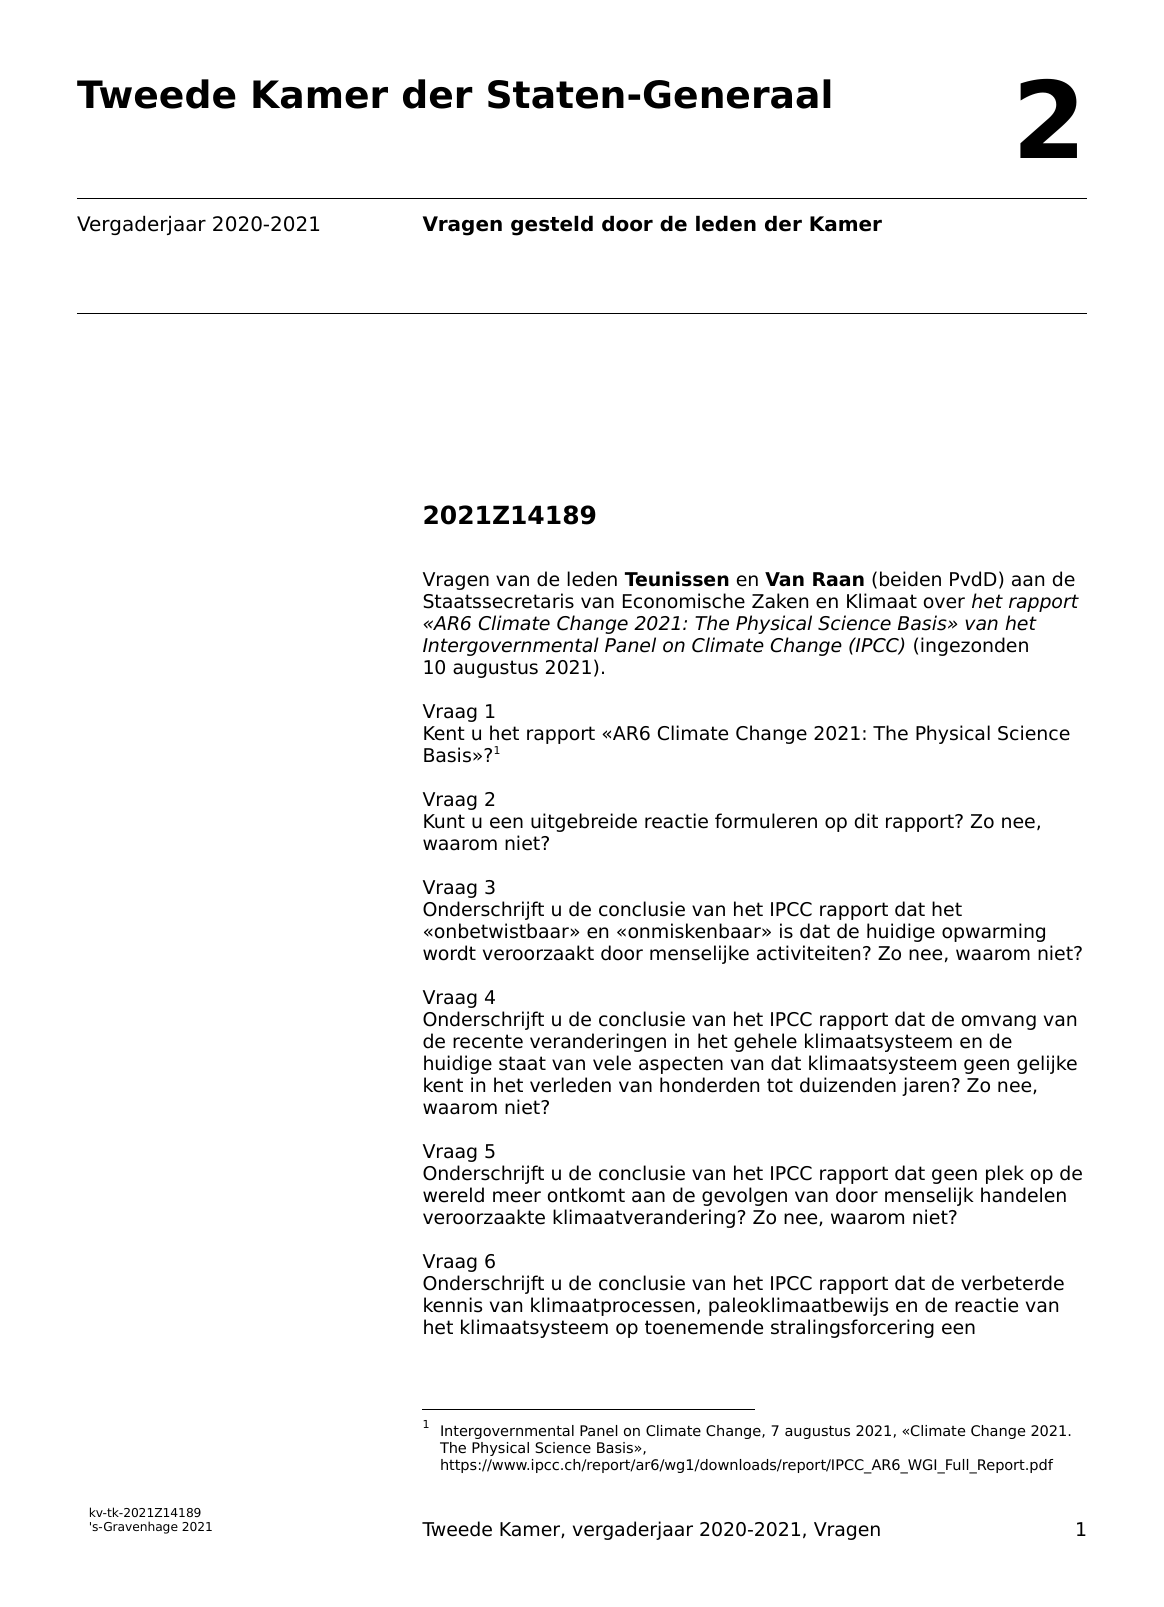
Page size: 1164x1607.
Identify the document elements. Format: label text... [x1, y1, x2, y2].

table_cell Vragen gesteld door de leden der Kamer [422, 199, 1087, 313]
text Kent u het rapport «AR6 Climate Change 2021: The Physical Science Basis»? [422, 723, 1087, 767]
text Intergovernmental Panel on Climate Change, 7 augustus 2021, «Climate Change 2021. The Physical Science Basis», https://www.ipcc.ch/report/ar6/wg1/downloads/report/IPCC_AR6_WGI_Full_Report.pdf [422, 1418, 1087, 1474]
text 's-Gravenhage 2021 [88, 1520, 323, 1534]
text Onderschrijft u de conclusie van het IPCC rapport dat de verbeterde kennis van klimaatprocessen, paleoklimaatbewijs en de reactie van het klimaatsysteem op toenemende stralingsforcering een [422, 1273, 1087, 1339]
text Vraag 1 [422, 701, 1087, 723]
text Vraag 5 [422, 1141, 1087, 1163]
text Onderschrijft u de conclusie van het IPCC rapport dat geen plek op de wereld meer ontkomt aan de gevolgen van door menselijk handelen veroorzaakte klimaatverandering? Zo nee, waarom niet? [422, 1163, 1087, 1229]
text Onderschrijft u de conclusie van het IPCC rapport dat het «onbetwistbaar» en «onmiskenbaar» is dat de huidige opwarming wordt veroorzaakt door menselijke activiteiten? Zo nee, waarom niet? [422, 899, 1087, 965]
text Kunt u een uitgebreide reactie formuleren op dit rapport? Zo nee, waarom niet? [422, 811, 1087, 855]
table_cell Vergaderjaar 2020-2021 [77, 199, 422, 313]
text Vraag 2 [422, 789, 1087, 811]
table_header Tweede Kamer der Staten-Generaal [77, 59, 886, 198]
text Onderschrijft u de conclusie van het IPCC rapport dat de omvang van de recente veranderingen in het gehele klimaatsysteem en de huidige staat van vele aspecten van dat klimaatsysteem geen gelijke kent in het verleden van honderden tot duizenden jaren? Zo nee, waarom niet? [422, 1009, 1087, 1119]
text Vraag 4 [422, 987, 1087, 1009]
text 2021Z14189 [422, 501, 1087, 531]
text kv-tk-2021Z14189 [88, 1506, 323, 1520]
table_header 2 [886, 59, 1087, 198]
text Vraag 6 [422, 1251, 1087, 1273]
text Vraag 3 [422, 877, 1087, 899]
text Vragen van de leden Teunissen en Van Raan (beiden PvdD) aan de Staatssecretaris van Economische Zaken en Klimaat over het rapport «AR6 Climate Change 2021: The Physical Science Basis» van het Intergovernmental Panel on Climate Change (IPCC) (ingezonden 10 augustus 2021). [422, 569, 1087, 679]
